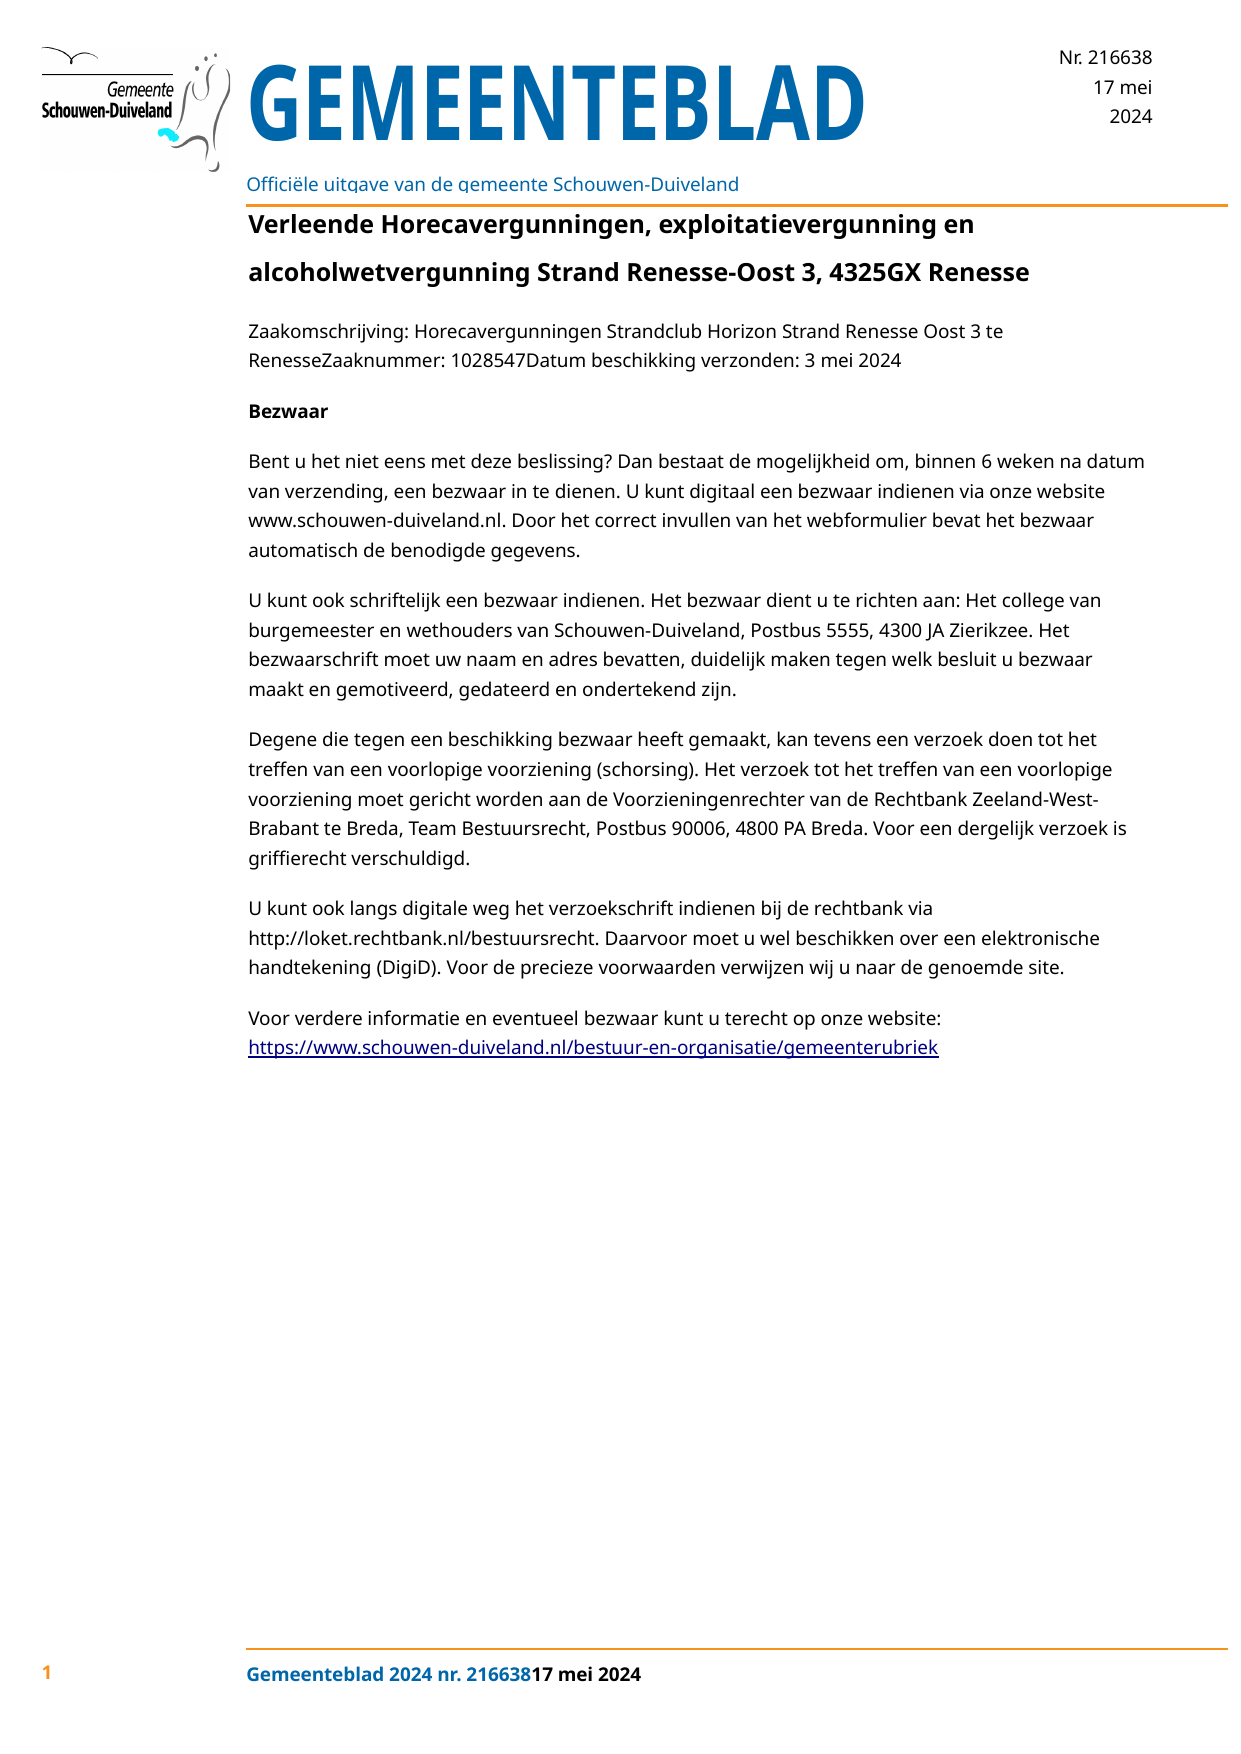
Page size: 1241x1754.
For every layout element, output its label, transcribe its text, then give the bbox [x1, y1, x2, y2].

picture [41, 47, 231, 172]
text Bezwaar [248, 398, 1152, 424]
text Bent u het niet eens met deze beslissing? Dan bestaat de mogelijkheid om, binnen 6 weken na datum van verzending, een bezwaar in te dienen. U kunt digitaal een bezwaar indienen via onze website www.schouwen-duiveland.nl. Door het correct invullen van het webformulier bevat het bezwaar automatisch de benodigde gegevens. [248, 448, 1152, 563]
text Voor verdere informatie en eventueel bezwaar kunt u terecht op onze website: https://www.schouwen-duiveland.nl/bestuur-en-organisatie/gemeenterubriek [248, 1005, 1152, 1060]
text U kunt ook langs digitale weg het verzoekschrift indienen bij de rechtbank via http://loket.rechtbank.nl/bestuursrecht. Daarvoor moet u wel beschikken over een elektronische handtekening (DigiD). Voor de precieze voorwaarden verwijzen wij u naar de genoemde site. [248, 895, 1152, 980]
text Zaakomschrijving: Horecavergunningen Strandclub Horizon Strand Renesse Oost 3 te RenesseZaaknummer: 1028547Datum beschikking verzonden: 3 mei 2024 [248, 318, 1152, 373]
text U kunt ook schriftelijk een bezwaar indienen. Het bezwaar dient u te richten aan: Het college van burgemeester en wethouders van Schouwen-Duiveland, Postbus 5555, 4300 JA Zierikzee. Het bezwaarschrift moet uw naam en adres bevatten, duidelijk maken tegen welk besluit u bezwaar maakt en gemotiveerd, gedateerd en ondertekend zijn. [248, 587, 1152, 702]
text Verleende Horecavergunningen, exploitatievergunning en alcoholwetvergunning Strand Renesse-Oost 3, 4325GX Renesse [248, 207, 1152, 288]
text Degene die tegen een beschikking bezwaar heeft gemaakt, kan tevens een verzoek doen tot het treffen van een voorlopige voorziening (schorsing). Het verzoek tot het treffen van een voorlopige voorziening moet gericht worden aan de Voorzieningenrechter van de Rechtbank Zeeland-West-Brabant te Breda, Team Bestuursrecht, Postbus 90006, 4800 PA Breda. Voor een dergelijk verzoek is griffierecht verschuldigd. [248, 727, 1152, 871]
